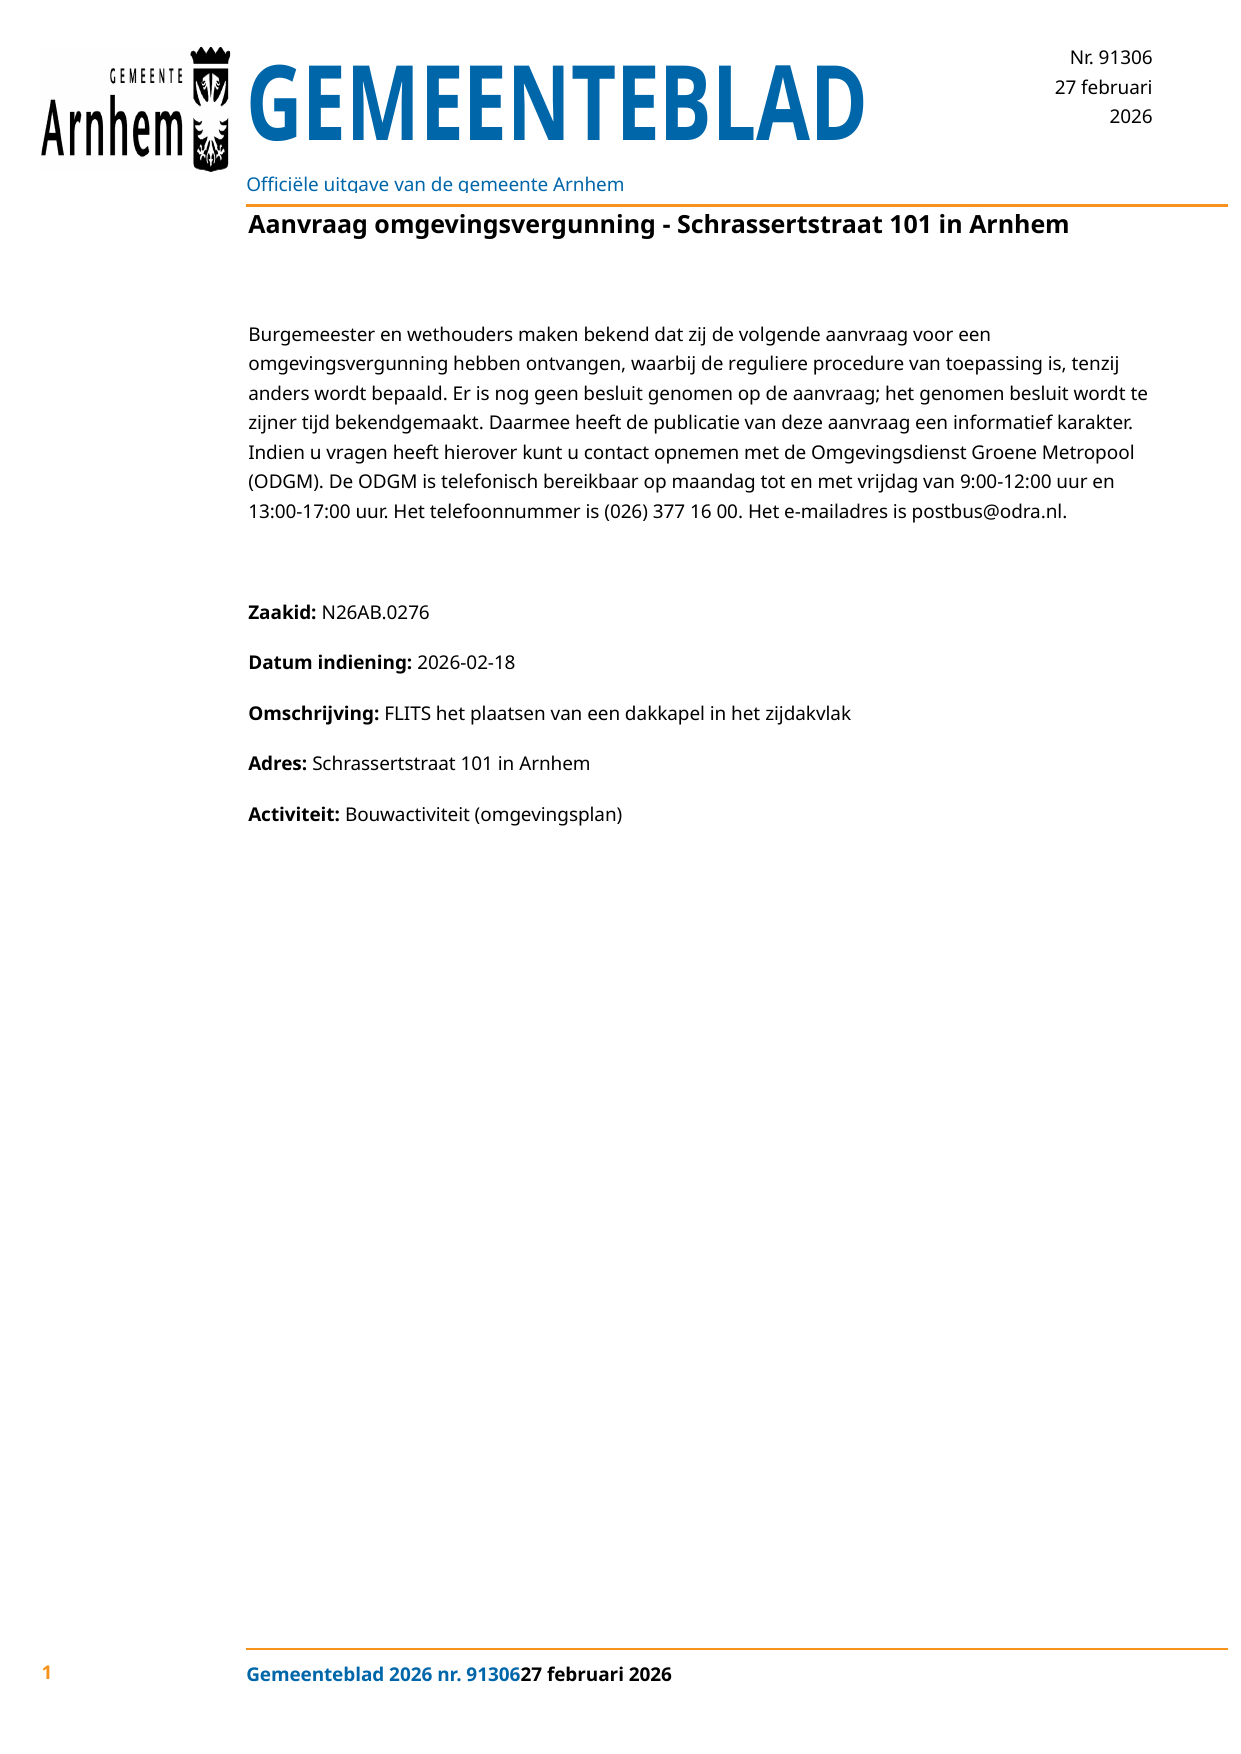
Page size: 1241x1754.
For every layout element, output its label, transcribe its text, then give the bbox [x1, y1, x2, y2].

text Burgemeester en wethouders maken bekend dat zij de volgende aanvraag voor een omgevingsvergunning hebben ontvangen, waarbij de reguliere procedure van toepassing is, tenzij anders wordt bepaald. Er is nog geen besluit genomen op de aanvraag; het genomen besluit wordt te zijner tijd bekendgemaakt. Daarmee heeft de publicatie van deze aanvraag een informatief karakter. Indien u vragen heeft hierover kunt u contact opnemen met de Omgevingsdienst Groene Metropool (ODGM). De ODGM is telefonisch bereikbaar op maandag tot en met vrijdag van 9:00-12:00 uur en 13:00-17:00 uur. Het telefoonnummer is (026) 377 16 00. Het e-mailadres is postbus@odra.nl. [248, 321, 1152, 524]
text Datum indiening: 2026-02-18 [248, 649, 1152, 675]
picture [41, 47, 231, 172]
text Adres: Schrassertstraat 101 in Arnhem [248, 750, 1152, 776]
text Omschrijving: FLITS het plaatsen van een dakkapel in het zijdakvlak [248, 700, 1152, 726]
text Activiteit: Bouwactiviteit (omgevingsplan) [248, 801, 1152, 826]
text Zaakid: N26AB.0276 [248, 599, 1152, 625]
text Aanvraag omgevingsvergunning - Schrassertstraat 101 in Arnhem [248, 207, 1152, 241]
